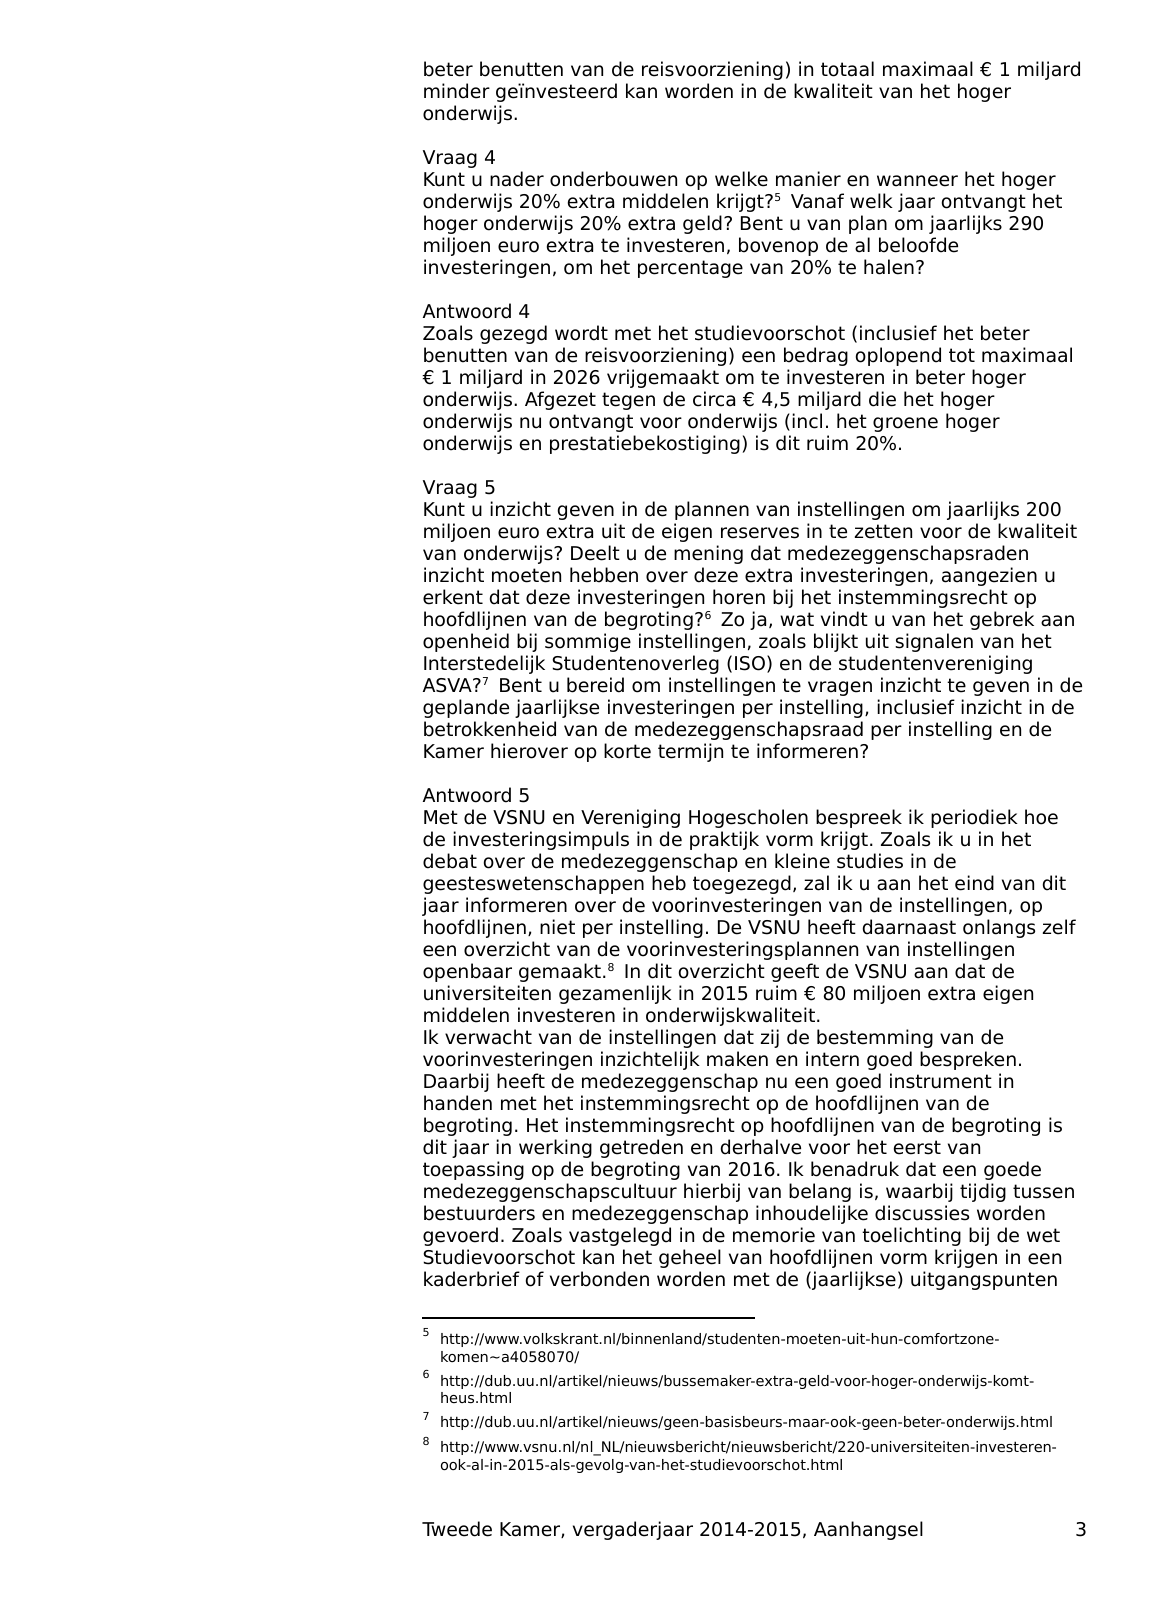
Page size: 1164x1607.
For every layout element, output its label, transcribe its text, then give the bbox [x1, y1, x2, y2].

text Antwoord 5 [422, 785, 1087, 807]
text http://dub.uu.nl/artikel/nieuws/bussemaker-extra-geld-voor-hoger-onderwijs-komt-heus.html [422, 1368, 1087, 1407]
text Zoals gezegd wordt met het studievoorschot (inclusief het beter benutten van de reisvoorziening) een bedrag oplopend tot maximaal € 1 miljard in 2026 vrijgemaakt om te investeren in beter hoger onderwijs. Afgezet tegen de circa € 4,5 miljard die het hoger onderwijs nu ontvangt voor onderwijs (incl. het groene hoger onderwijs en prestatiebekostiging) is dit ruim 20%. [422, 323, 1087, 455]
text Ik verwacht van de instellingen dat zij de bestemming van de voorinvesteringen inzichtelijk maken en intern goed bespreken. Daarbij heeft de medezeggenschap nu een goed instrument in handen met het instemmingsrecht op de hoofdlijnen van de begroting. Het instemmingsrecht op hoofdlijnen van de begroting is dit jaar in werking getreden en derhalve voor het eerst van toepassing op de begroting van 2016. Ik benadruk dat een goede medezeggenschapscultuur hierbij van belang is, waarbij tijdig tussen bestuurders en medezeggenschap inhoudelijke discussies worden gevoerd. Zoals vastgelegd in de memorie van toelichting bij de wet Studievoorschot kan het geheel van hoofdlijnen vorm krijgen in een kaderbrief of verbonden worden met de (jaarlijkse) uitgangspunten [422, 1027, 1087, 1291]
text Kunt u inzicht geven in de plannen van instellingen om jaarlijks 200 miljoen euro extra uit de eigen reserves in te zetten voor de kwaliteit van onderwijs? Deelt u de mening dat medezeggenschapsraden inzicht moeten hebben over deze extra investeringen, aangezien u erkent dat deze investeringen horen bij het instemmingsrecht op hoofdlijnen van de begroting? Zo ja, wat vindt u van het gebrek aan openheid bij sommige instellingen, zoals blijkt uit signalen van het Interstedelijk Studentenoverleg (ISO) en de studentenvereniging ASVA? Bent u bereid om instellingen te vragen inzicht te geven in de geplande jaarlijkse investeringen per instelling, inclusief inzicht in de betrokkenheid van de medezeggenschapsraad per instelling en de Kamer hierover op korte termijn te informeren? [422, 499, 1087, 763]
text beter benutten van de reisvoorziening) in totaal maximaal € 1 miljard minder geïnvesteerd kan worden in de kwaliteit van het hoger onderwijs. [422, 59, 1087, 125]
text Antwoord 4 [422, 301, 1087, 323]
text http://www.volkskrant.nl/binnenland/studenten-moeten-uit-hun-comfortzone-komen~a4058070/ [422, 1327, 1087, 1366]
text Met de VSNU en Vereniging Hogescholen bespreek ik periodiek hoe de investeringsimpuls in de praktijk vorm krijgt. Zoals ik u in het debat over de medezeggenschap en kleine studies in de geesteswetenschappen heb toegezegd, zal ik u aan het eind van dit jaar informeren over de voorinvesteringen van de instellingen, op hoofdlijnen, niet per instelling. De VSNU heeft daarnaast onlangs zelf een overzicht van de voorinvesteringsplannen van instellingen openbaar gemaakt. In dit overzicht geeft de VSNU aan dat de universiteiten gezamenlijk in 2015 ruim € 80 miljoen extra eigen middelen investeren in onderwijskwaliteit. [422, 807, 1087, 1027]
text http://dub.uu.nl/artikel/nieuws/geen-basisbeurs-maar-ook-geen-beter-onderwijs.html [422, 1410, 1087, 1432]
text Kunt u nader onderbouwen op welke manier en wanneer het hoger onderwijs 20% extra middelen krijgt? Vanaf welk jaar ontvangt het hoger onderwijs 20% extra geld? Bent u van plan om jaarlijks 290 miljoen euro extra te investeren, bovenop de al beloofde investeringen, om het percentage van 20% te halen? [422, 169, 1087, 279]
text http://www.vsnu.nl/nl_NL/nieuwsbericht/nieuwsbericht/220-universiteiten-investeren-ook-al-in-2015-als-gevolg-van-het-studievoorschot.html [422, 1435, 1087, 1474]
text Vraag 5 [422, 477, 1087, 499]
text Vraag 4 [422, 147, 1087, 169]
